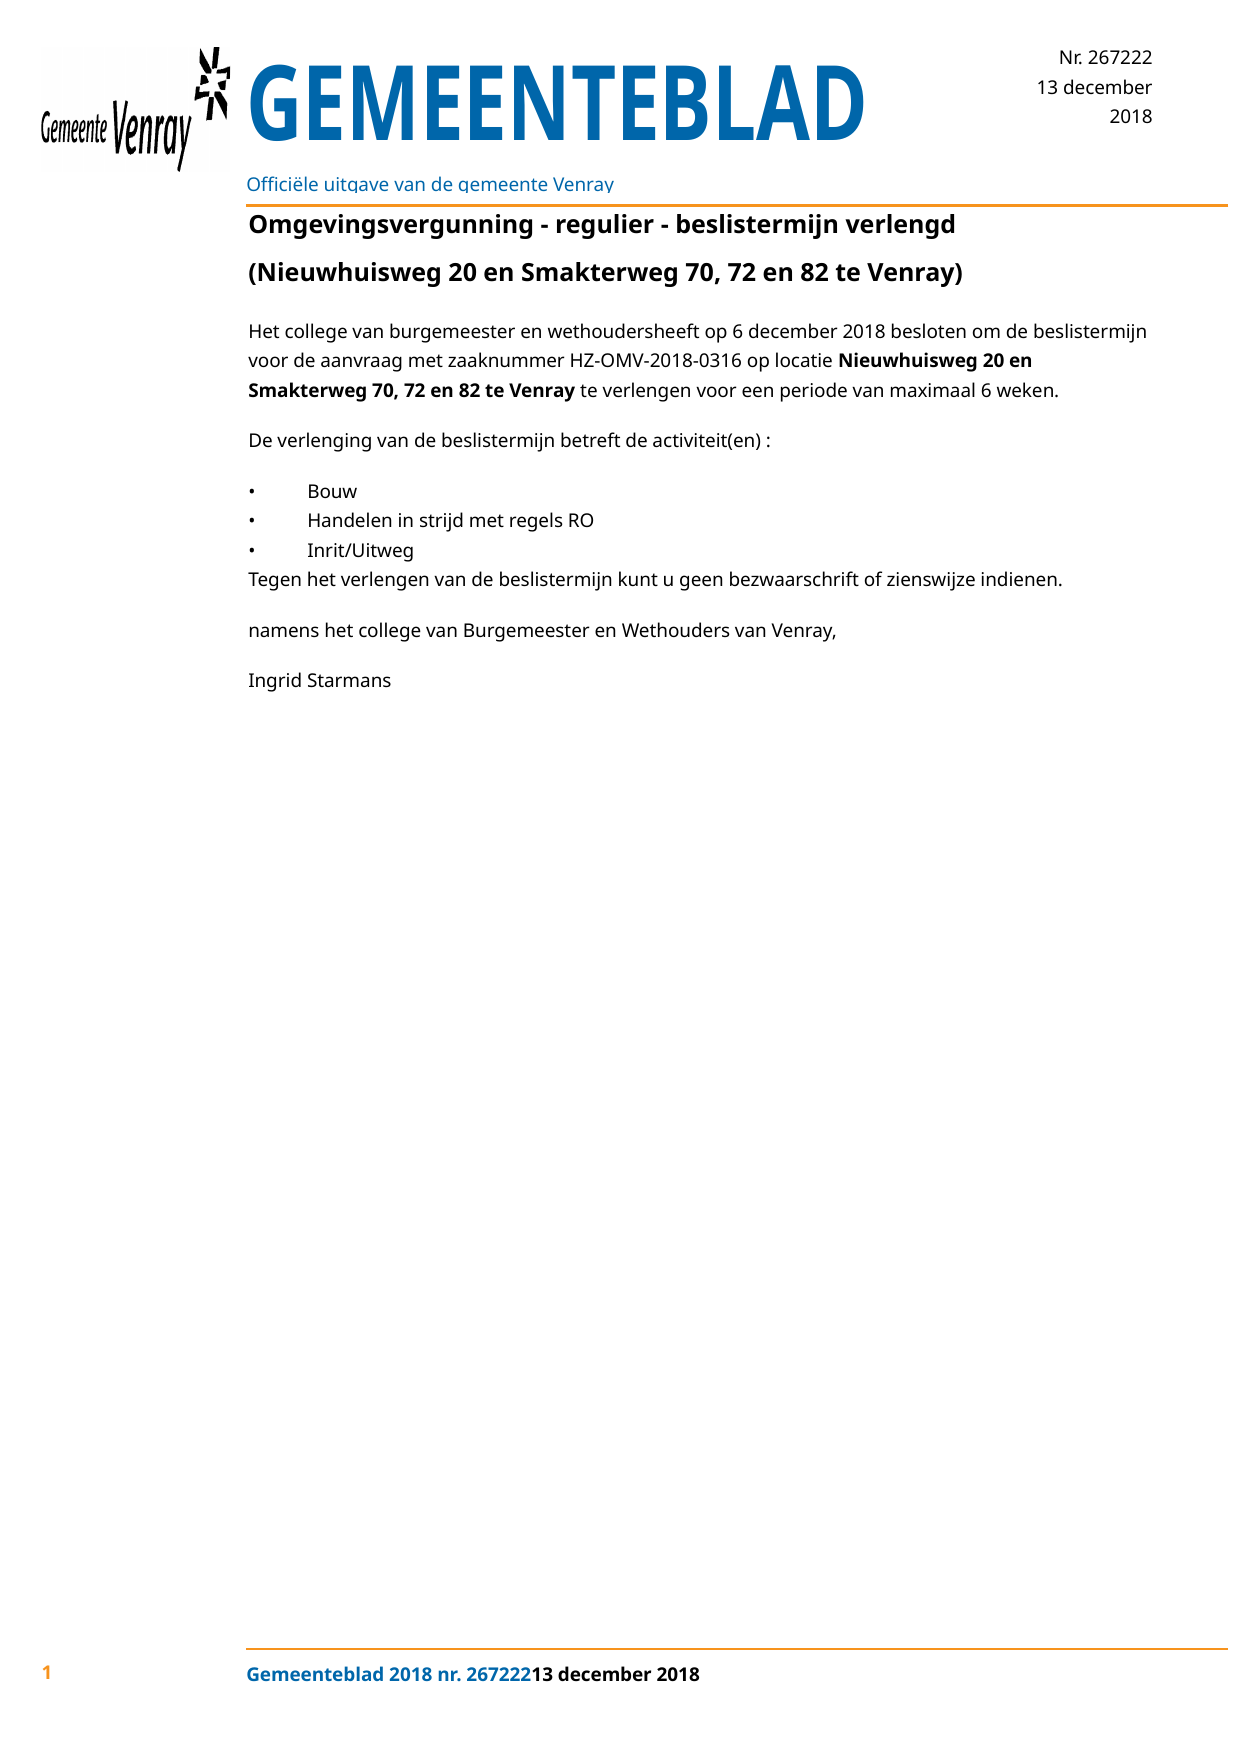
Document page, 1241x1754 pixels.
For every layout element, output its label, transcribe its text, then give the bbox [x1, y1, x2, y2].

list Handelen in strijd met regels RO [248, 507, 1152, 533]
text Omgevingsvergunning - regulier - beslistermijn verlengd (Nieuwhuisweg 20 en Smakterweg 70, 72 en 82 te Venray) [248, 207, 1152, 288]
text Het college van burgemeester en wethoudersheeft op 6 december 2018 besloten om de beslistermijn voor de aanvraag met zaaknummer HZ-OMV-2018-0316 op locatie Nieuwhuisweg 20 en Smakterweg 70, 72 en 82 te Venray te verlengen voor een periode van maximaal 6 weken. [248, 318, 1152, 403]
picture [41, 47, 231, 172]
text namens het college van Burgemeester en Wethouders van Venray, [248, 617, 1152, 643]
text Tegen het verlengen van de beslistermijn kunt u geen bezwaarschrift of zienswijze indienen. [248, 567, 1152, 592]
text Ingrid Starmans [248, 667, 1152, 693]
list Inrit/Uitweg [248, 537, 1152, 563]
text De verlenging van de beslistermijn betreft de activiteit(en) : [248, 427, 1152, 453]
list Bouw [248, 478, 1152, 504]
